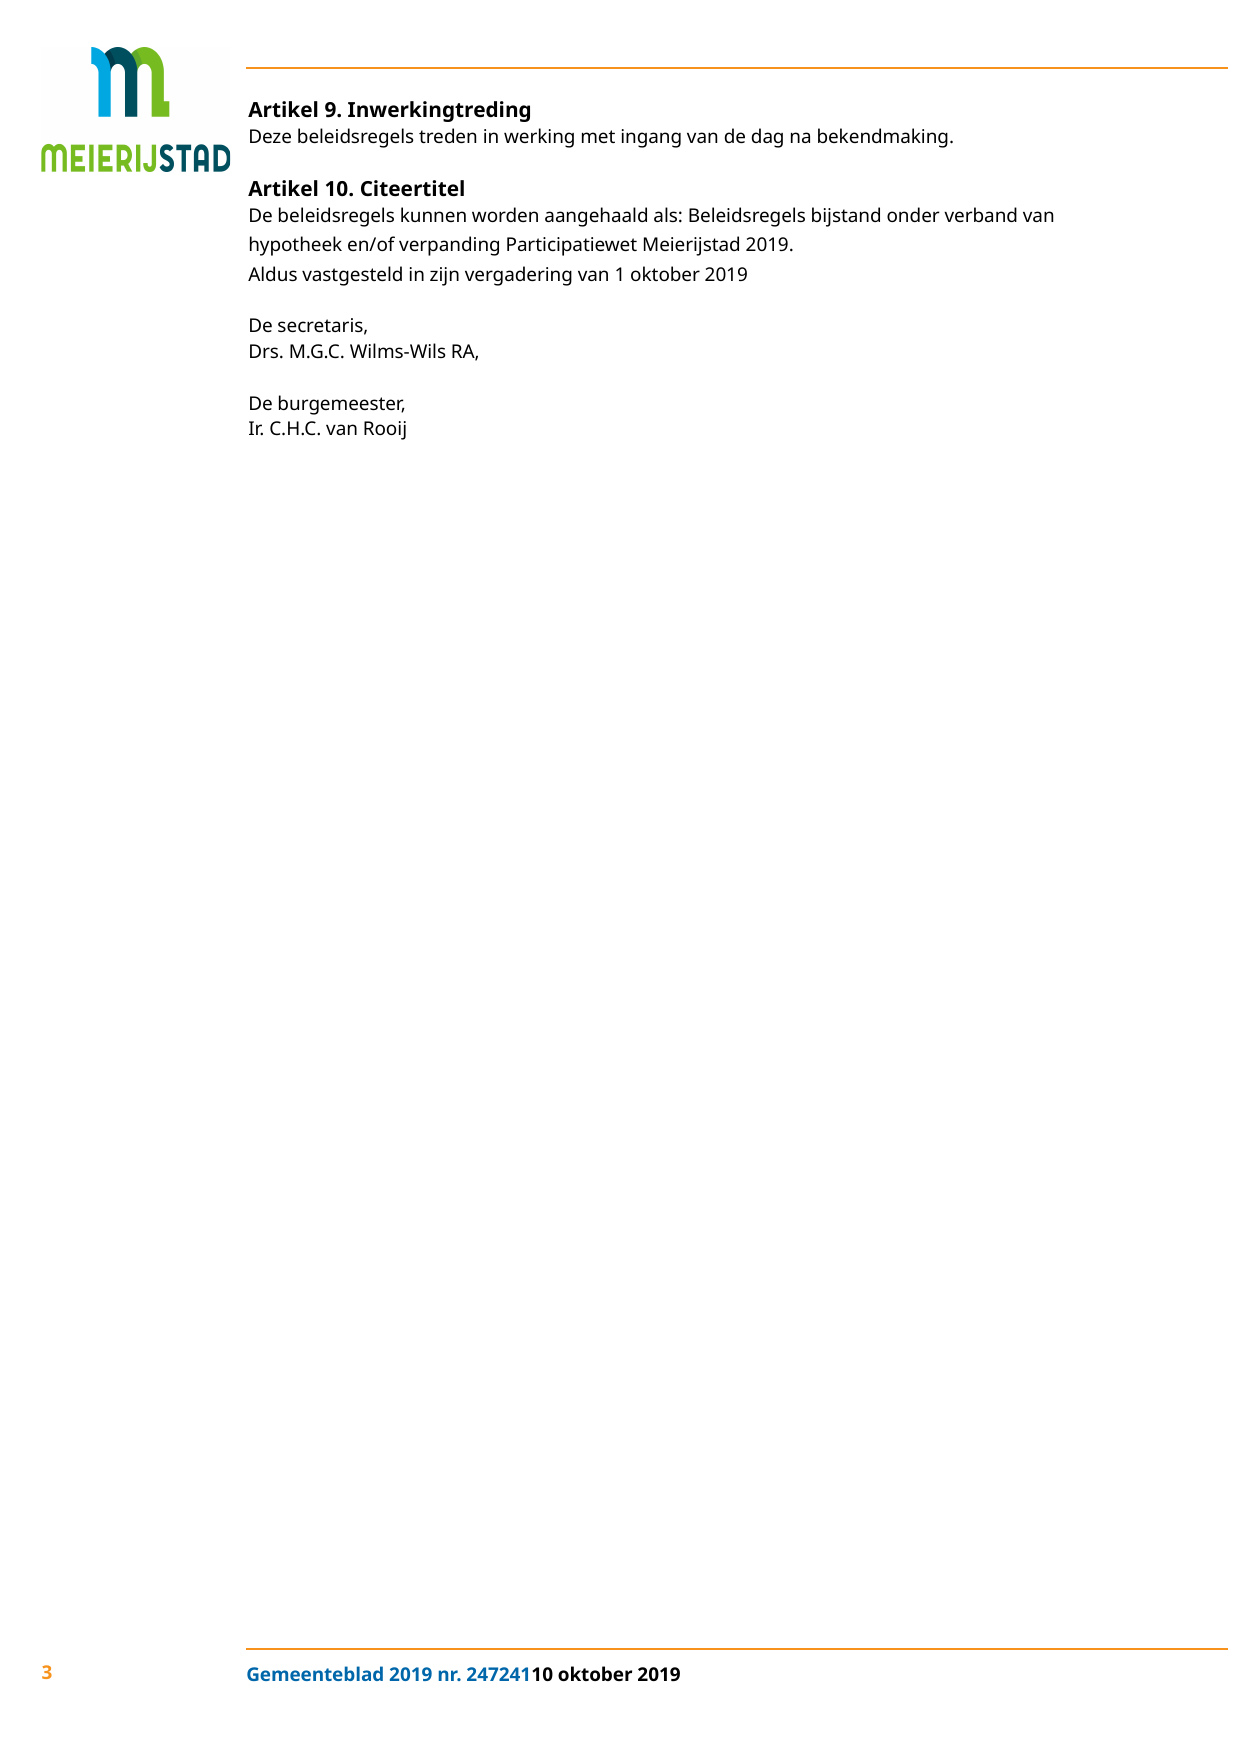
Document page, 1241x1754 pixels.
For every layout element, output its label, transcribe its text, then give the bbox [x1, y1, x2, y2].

text De secretaris, [248, 313, 1152, 338]
text Ir. C.H.C. van Rooij [248, 416, 1152, 441]
text Artikel 9. Inwerkingtreding [248, 95, 1152, 123]
text De burgemeester, [248, 390, 1152, 416]
text Aldus vastgesteld in zijn vergadering van 1 oktober 2019 [248, 261, 1152, 287]
text Deze beleidsregels treden in werking met ingang van de dag na bekendmaking. [248, 123, 1152, 149]
text Artikel 10. Citeertitel [248, 174, 1152, 202]
text De beleidsregels kunnen worden aangehaald als: Beleidsregels bijstand onder verband van hypotheek en/of verpanding Participatiewet Meierijstad 2019. [248, 202, 1152, 257]
picture [41, 47, 231, 172]
text Drs. M.G.C. Wilms-Wils RA, [248, 338, 1152, 364]
